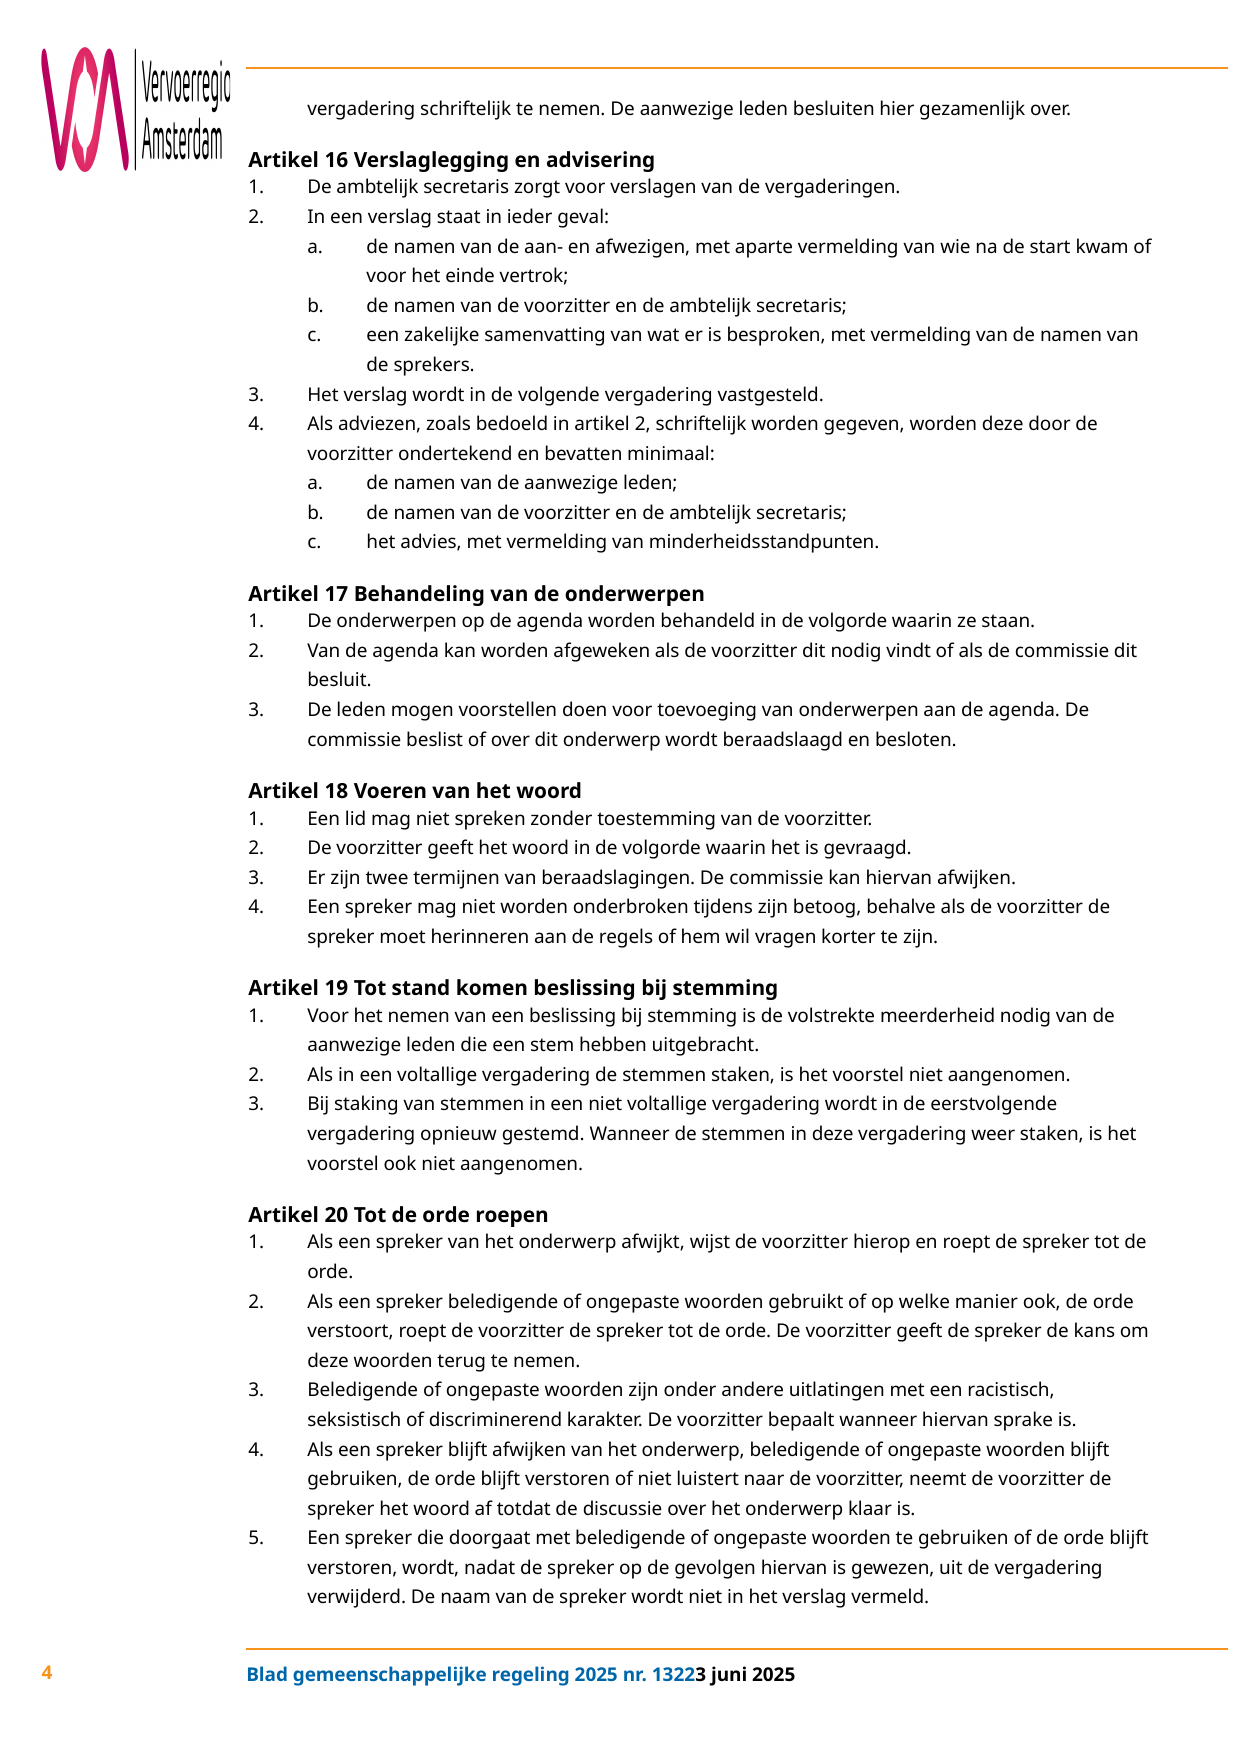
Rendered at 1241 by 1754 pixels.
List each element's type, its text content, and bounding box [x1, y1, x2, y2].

list Als een spreker van het onderwerp afwijkt, wijst de voorzitter hierop en roept de spreker tot de orde. [248, 1229, 1152, 1284]
list Er zijn twee termijnen van beraadslagingen. De commissie kan hiervan afwijken. [248, 864, 1152, 889]
picture [41, 47, 231, 172]
list de namen van de aan- en afwezigen, met aparte vermelding van wie na de start kwam of voor het einde vertrok; [307, 233, 1152, 288]
list de namen van de voorzitter en de ambtelijk secretaris; [307, 499, 1152, 525]
list de namen van de voorzitter en de ambtelijk secretaris; [307, 292, 1152, 318]
list In een verslag staat in ieder geval: [248, 203, 1152, 229]
list een zakelijke samenvatting van wat er is besproken, met vermelding van de namen van de sprekers. [307, 322, 1152, 377]
list het advies, met vermelding van minderheidsstandpunten. [307, 529, 1152, 554]
list Voor het nemen van een beslissing bij stemming is de volstrekte meerderheid nodig van de aanwezige leden die een stem hebben uitgebracht. [248, 1002, 1152, 1057]
list de namen van de aanwezige leden; [307, 469, 1152, 495]
list De ambtelijk secretaris zorgt voor verslagen van de vergaderingen. [248, 174, 1152, 199]
list vergadering schriftelijk te nemen. De aanwezige leden besluiten hier gezamenlijk over. [248, 95, 1152, 121]
list De leden mogen voorstellen doen voor toevoeging van onderwerpen aan de agenda. De commissie beslist of over dit onderwerp wordt beraadslaagd en besloten. [248, 696, 1152, 752]
list Als een spreker blijft afwijken van het onderwerp, beledigende of ongepaste woorden blijft gebruiken, de orde blijft verstoren of niet luistert naar de voorzitter, neemt de voorzitter de spreker het woord af totdat de discussie over het onderwerp klaar is. [248, 1436, 1152, 1521]
list Als adviezen, zoals bedoeld in artikel 2, schriftelijk worden gegeven, worden deze door de voorzitter ondertekend en bevatten minimaal: [248, 410, 1152, 466]
list Het verslag wordt in de volgende vergadering vastgesteld. [248, 381, 1152, 406]
text Artikel 18 Voeren van het woord [248, 776, 1152, 805]
list Een spreker die doorgaat met beledigende of ongepaste woorden te gebruiken of de orde blijft verstoren, wordt, nadat de spreker op de gevolgen hiervan is gewezen, uit de vergadering verwijderd. De naam van de spreker wordt niet in het verslag vermeld. [248, 1524, 1152, 1609]
list De voorzitter geeft het woord in de volgorde waarin het is gevraagd. [248, 834, 1152, 860]
text Artikel 17 Behandeling van de onderwerpen [248, 579, 1152, 607]
list Als in een voltallige vergadering de stemmen staken, is het voorstel niet aangenomen. [248, 1061, 1152, 1087]
list Een lid mag niet spreken zonder toestemming van de voorzitter. [248, 805, 1152, 830]
list Van de agenda kan worden afgeweken als de voorzitter dit nodig vindt of als de commissie dit besluit. [248, 637, 1152, 692]
list Beledigende of ongepaste woorden zijn onder andere uitlatingen met een racistisch, seksistisch of discriminerend karakter. De voorzitter bepaalt wanneer hiervan sprake is. [248, 1377, 1152, 1432]
text Artikel 19 Tot stand komen beslissing bij stemming [248, 973, 1152, 1002]
text Artikel 20 Tot de orde roepen [248, 1200, 1152, 1229]
list Een spreker mag niet worden onderbroken tijdens zijn betoog, behalve als de voorzitter de spreker moet herinneren aan de regels of hem wil vragen korter te zijn. [248, 893, 1152, 949]
text Artikel 16 Verslaglegging en advisering [248, 145, 1152, 174]
list Als een spreker beledigende of ongepaste woorden gebruikt of op welke manier ook, de orde verstoort, roept de voorzitter de spreker tot de orde. De voorzitter geeft de spreker de kans om deze woorden terug te nemen. [248, 1288, 1152, 1373]
list De onderwerpen op de agenda worden behandeld in de volgorde waarin ze staan. [248, 607, 1152, 633]
list Bij staking van stemmen in een niet voltallige vergadering wordt in de eerstvolgende vergadering opnieuw gestemd. Wanneer de stemmen in deze vergadering weer staken, is het voorstel ook niet aangenomen. [248, 1091, 1152, 1176]
